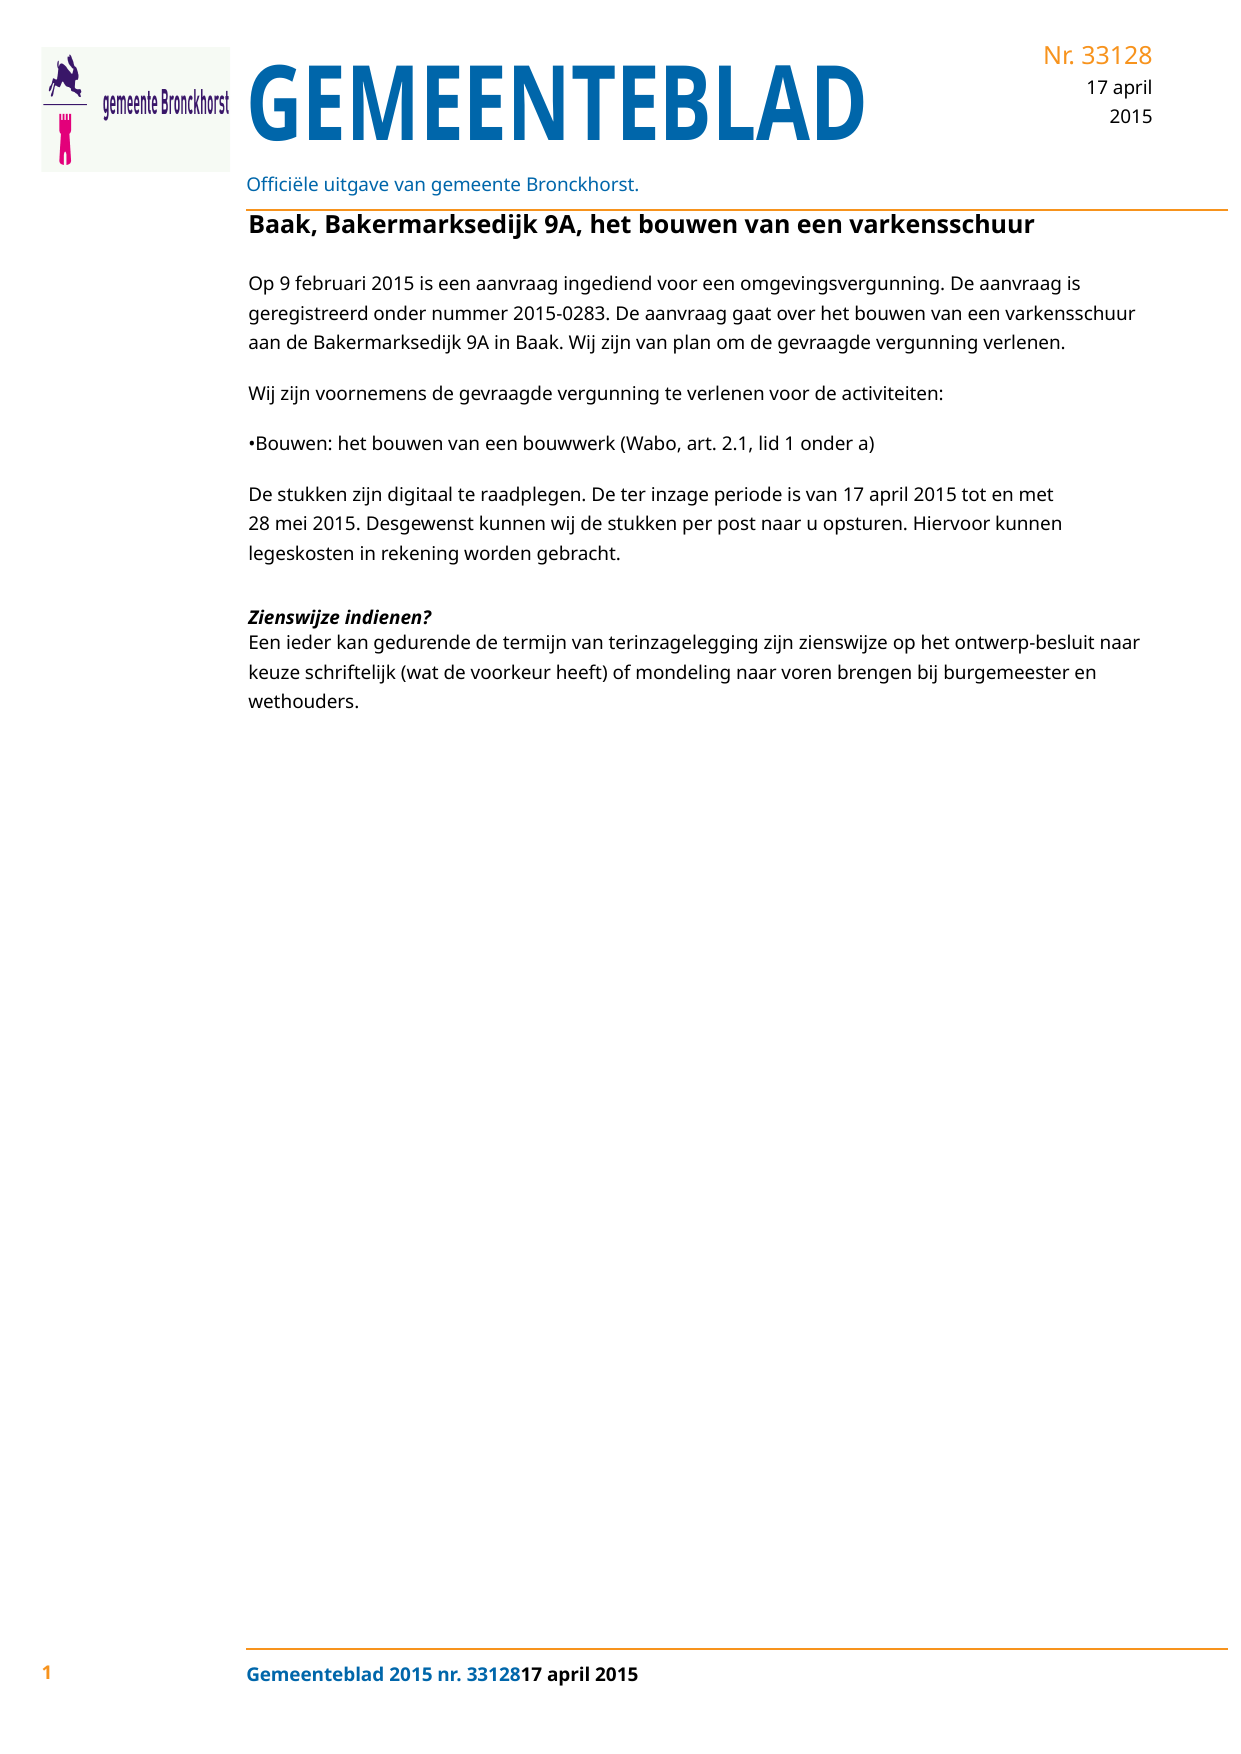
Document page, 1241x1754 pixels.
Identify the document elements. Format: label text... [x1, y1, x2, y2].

text Een ieder kan gedurende de termijn van terinzagelegging zijn zienswijze op het ontwerp-besluit naar keuze schriftelijk (wat de voorkeur heeft) of mondeling naar voren brengen bij burgemeester en wethouders. [248, 629, 1152, 714]
text Zienswijze indienen? [248, 604, 1152, 629]
text Wij zijn voornemens de gevraagde vergunning te verlenen voor de activiteiten: [248, 380, 1152, 406]
text Baak, Bakermarksedijk 9A, het bouwen van een varkensschuur [248, 211, 1152, 241]
text •Bouwen: het bouwen van een bouwwerk (Wabo, art. 2.1, lid 1 onder a) [248, 430, 1152, 456]
text De stukken zijn digitaal te raadplegen. De ter inzage periode is van 17 april 2015 tot en met 28 mei 2015. Desgewenst kunnen wij de stukken per post naar u opsturen. Hiervoor kunnen legeskosten in rekening worden gebracht. [248, 481, 1152, 566]
picture [41, 47, 231, 172]
text Op 9 februari 2015 is een aanvraag ingediend voor een omgevingsvergunning. De aanvraag is geregistreerd onder nummer 2015-0283. De aanvraag gaat over het bouwen van een varkensschuur aan de Bakermarksedijk 9A in Baak. Wij zijn van plan om de gevraagde vergunning verlenen. [248, 270, 1152, 355]
